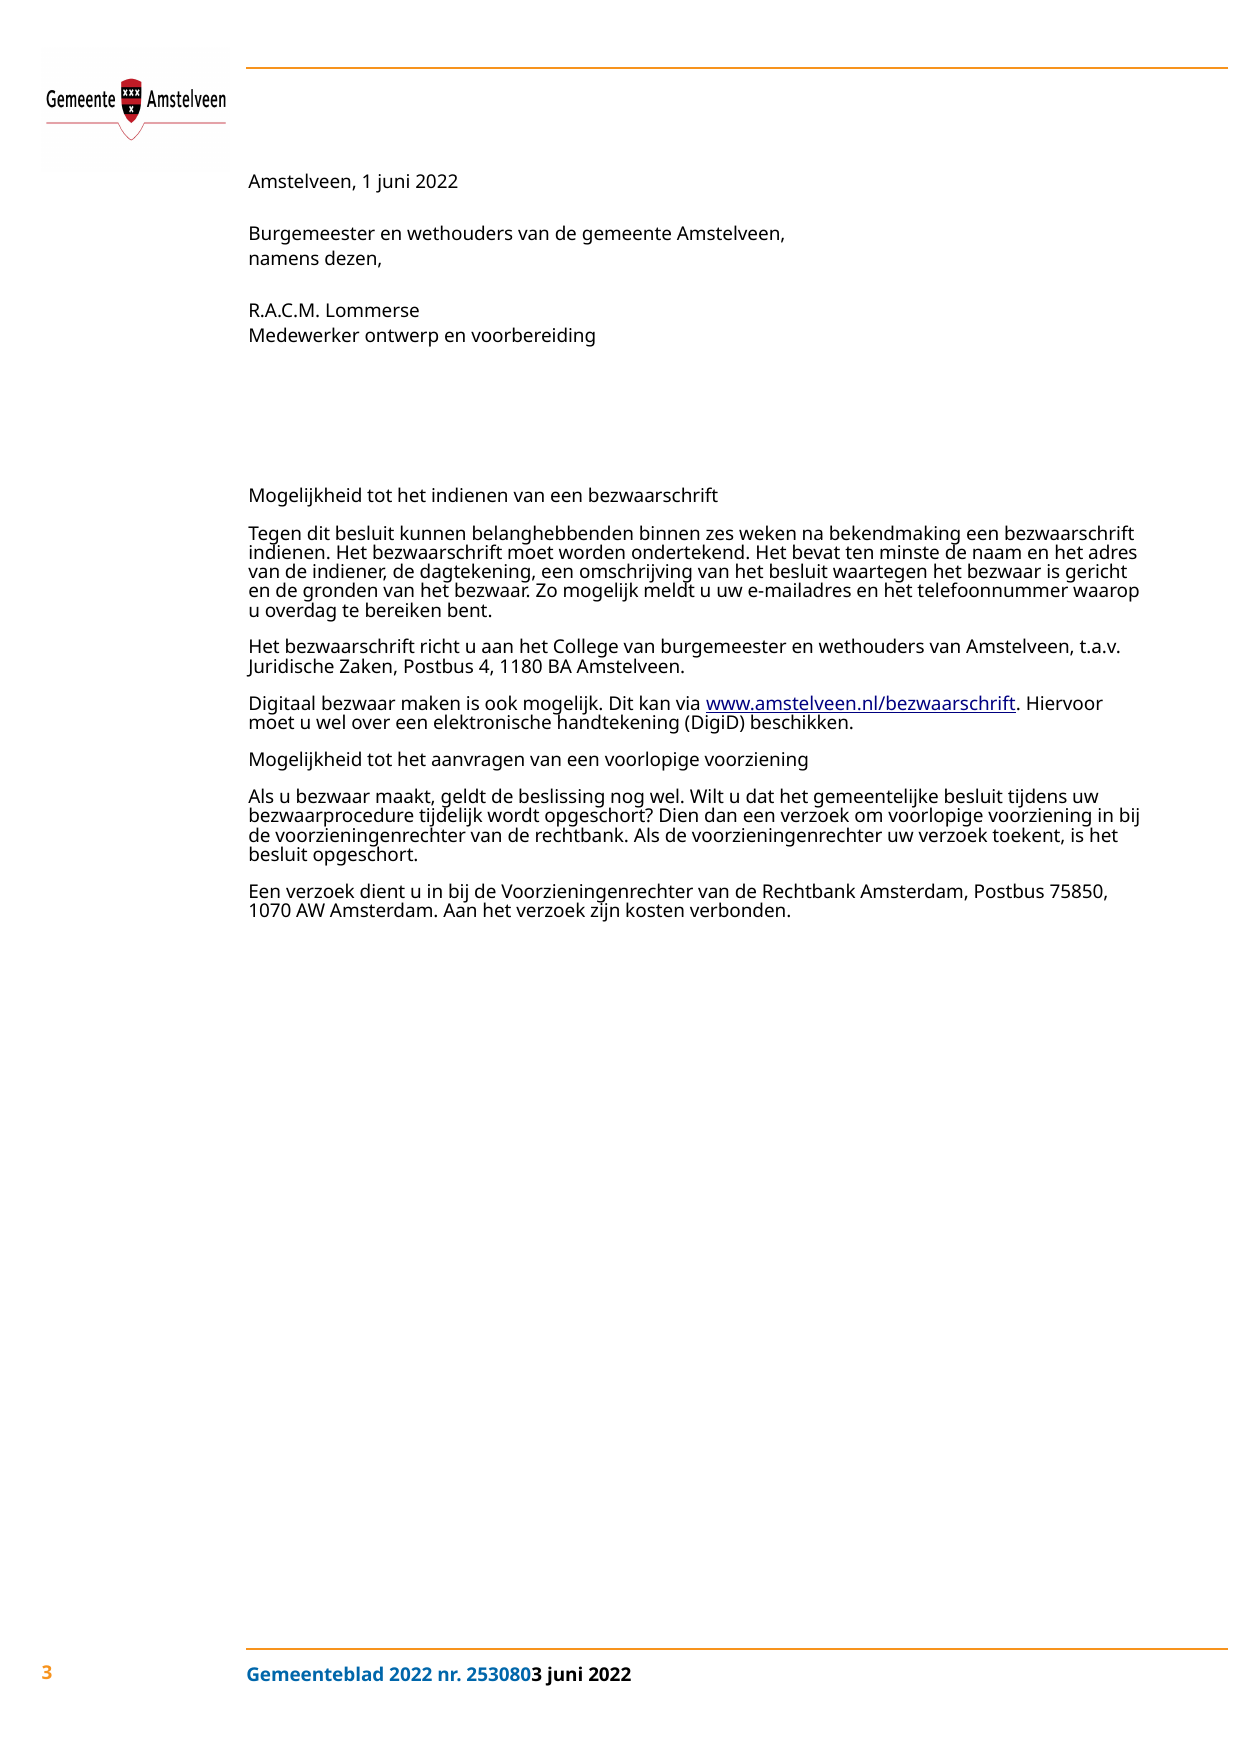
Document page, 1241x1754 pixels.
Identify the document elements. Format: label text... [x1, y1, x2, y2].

text Amstelveen, 1 juni 2022 [248, 168, 1152, 194]
text R.A.C.M. Lommerse [248, 297, 1152, 323]
picture [41, 47, 231, 172]
text Mogelijkheid tot het aanvragen van een voorlopige voorziening [248, 751, 1152, 770]
text Burgemeester en wethouders van de gemeente Amstelveen, [248, 220, 1152, 246]
text Medewerker ontwerp en voorbereiding [248, 323, 1152, 348]
text Digitaal bezwaar maken is ook mogelijk. Dit kan via www.amstelveen.nl/bezwaarschrift. Hiervoor moet u wel over een elektronische handtekening (DigiD) beschikken. [248, 695, 1152, 733]
text Als u bezwaar maakt, geldt de beslissing nog wel. Wilt u dat het gemeentelijke besluit tijdens uw bezwaarprocedure tijdelijk wordt opgeschort? Dien dan een verzoek om voorlopige voorziening in bij de voorzieningenrechter van de rechtbank. Als de voorzieningenrechter uw verzoek toekent, is het besluit opgeschort. [248, 788, 1152, 865]
text Mogelijkheid tot het indienen van een bezwaarschrift [248, 487, 1152, 507]
text Het bezwaarschrift richt u aan het College van burgemeester en wethouders van Amstelveen, t.a.v. Juridische Zaken, Postbus 4, 1180 BA Amstelveen. [248, 638, 1152, 677]
text Tegen dit besluit kunnen belanghebbenden binnen zes weken na bekendmaking een bezwaarschrift indienen. Het bezwaarschrift moet worden ondertekend. Het bevat ten minste de naam en het adres van de indiener, de dagtekening, een omschrijving van het besluit waartegen het bezwaar is gericht en de gronden van het bezwaar. Zo mogelijk meldt u uw e-mailadres en het telefoonnummer waarop u overdag te bereiken bent. [248, 524, 1152, 621]
text Een verzoek dient u in bij de Voorzieningenrechter van de Rechtbank Amsterdam, Postbus 75850, 1070 AW Amsterdam. Aan het verzoek zijn kosten verbonden. [248, 883, 1152, 921]
text namens dezen, [248, 246, 1152, 271]
